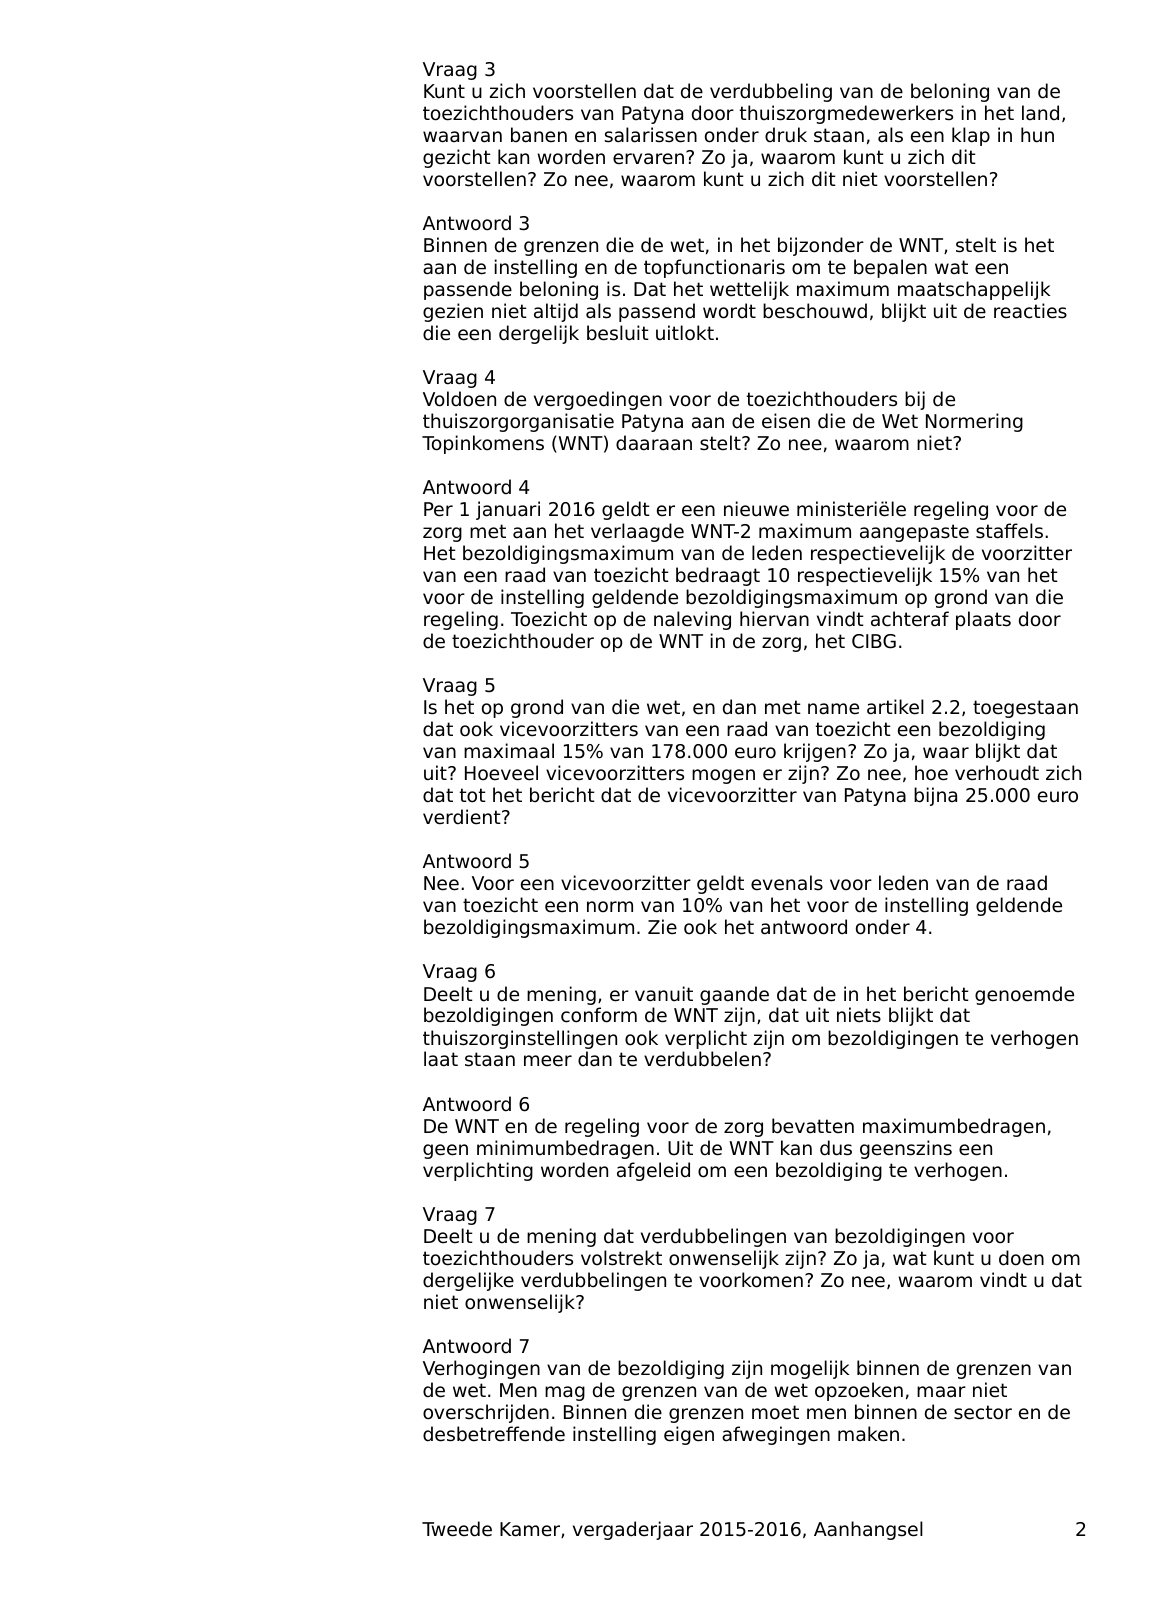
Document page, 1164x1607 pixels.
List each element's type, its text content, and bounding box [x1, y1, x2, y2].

text Vraag 7 [422, 1204, 1087, 1226]
text Kunt u zich voorstellen dat de verdubbeling van de beloning van de toezichthouders van Patyna door thuiszorgmedewerkers in het land, waarvan banen en salarissen onder druk staan, als een klap in hun gezicht kan worden ervaren? Zo ja, waarom kunt u zich dit voorstellen? Zo nee, waarom kunt u zich dit niet voorstellen? [422, 81, 1087, 191]
text Antwoord 5 [422, 851, 1087, 873]
text Antwoord 3 [422, 213, 1087, 235]
text Antwoord 7 [422, 1336, 1087, 1358]
text Vraag 6 [422, 961, 1087, 983]
text Antwoord 6 [422, 1093, 1087, 1116]
text Per 1 januari 2016 geldt er een nieuwe ministeriële regeling voor de zorg met aan het verlaagde WNT-2 maximum aangepaste staffels. Het bezoldigingsmaximum van de leden respectievelijk de voorzitter van een raad van toezicht bedraagt 10 respectievelijk 15% van het voor de instelling geldende bezoldigingsmaximum op grond van die regeling. Toezicht op de naleving hiervan vindt achteraf plaats door de toezichthouder op de WNT in de zorg, het CIBG. [422, 499, 1087, 653]
text Is het op grond van die wet, en dan met name artikel 2.2, toegestaan dat ook vicevoorzitters van een raad van toezicht een bezoldiging van maximaal 15% van 178.000 euro krijgen? Zo ja, waar blijkt dat uit? Hoeveel vicevoorzitters mogen er zijn? Zo nee, hoe verhoudt zich dat tot het bericht dat de vicevoorzitter van Patyna bijna 25.000 euro verdient? [422, 697, 1087, 829]
text Verhogingen van de bezoldiging zijn mogelijk binnen de grenzen van de wet. Men mag de grenzen van de wet opzoeken, maar niet overschrijden. Binnen die grenzen moet men binnen de sector en de desbetreffende instelling eigen afwegingen maken. [422, 1358, 1087, 1446]
text Deelt u de mening, er vanuit gaande dat de in het bericht genoemde bezoldigingen conform de WNT zijn, dat uit niets blijkt dat thuiszorginstellingen ook verplicht zijn om bezoldigingen te verhogen laat staan meer dan te verdubbelen? [422, 983, 1087, 1071]
text Nee. Voor een vicevoorzitter geldt evenals voor leden van de raad van toezicht een norm van 10% van het voor de instelling geldende bezoldigingsmaximum. Zie ook het antwoord onder 4. [422, 873, 1087, 939]
text Vraag 4 [422, 367, 1087, 389]
text Binnen de grenzen die de wet, in het bijzonder de WNT, stelt is het aan de instelling en de topfunctionaris om te bepalen wat een passende beloning is. Dat het wettelijk maximum maatschappelijk gezien niet altijd als passend wordt beschouwd, blijkt uit de reacties die een dergelijk besluit uitlokt. [422, 235, 1087, 345]
text Vraag 5 [422, 675, 1087, 697]
text Deelt u de mening dat verdubbelingen van bezoldigingen voor toezichthouders volstrekt onwenselijk zijn? Zo ja, wat kunt u doen om dergelijke verdubbelingen te voorkomen? Zo nee, waarom vindt u dat niet onwenselijk? [422, 1226, 1087, 1313]
text Antwoord 4 [422, 477, 1087, 499]
text Voldoen de vergoedingen voor de toezichthouders bij de thuiszorgorganisatie Patyna aan de eisen die de Wet Normering Topinkomens (WNT) daaraan stelt? Zo nee, waarom niet? [422, 389, 1087, 455]
text De WNT en de regeling voor de zorg bevatten maximumbedragen, geen minimumbedragen. Uit de WNT kan dus geenszins een verplichting worden afgeleid om een bezoldiging te verhogen. [422, 1116, 1087, 1181]
text Vraag 3 [422, 59, 1087, 81]
